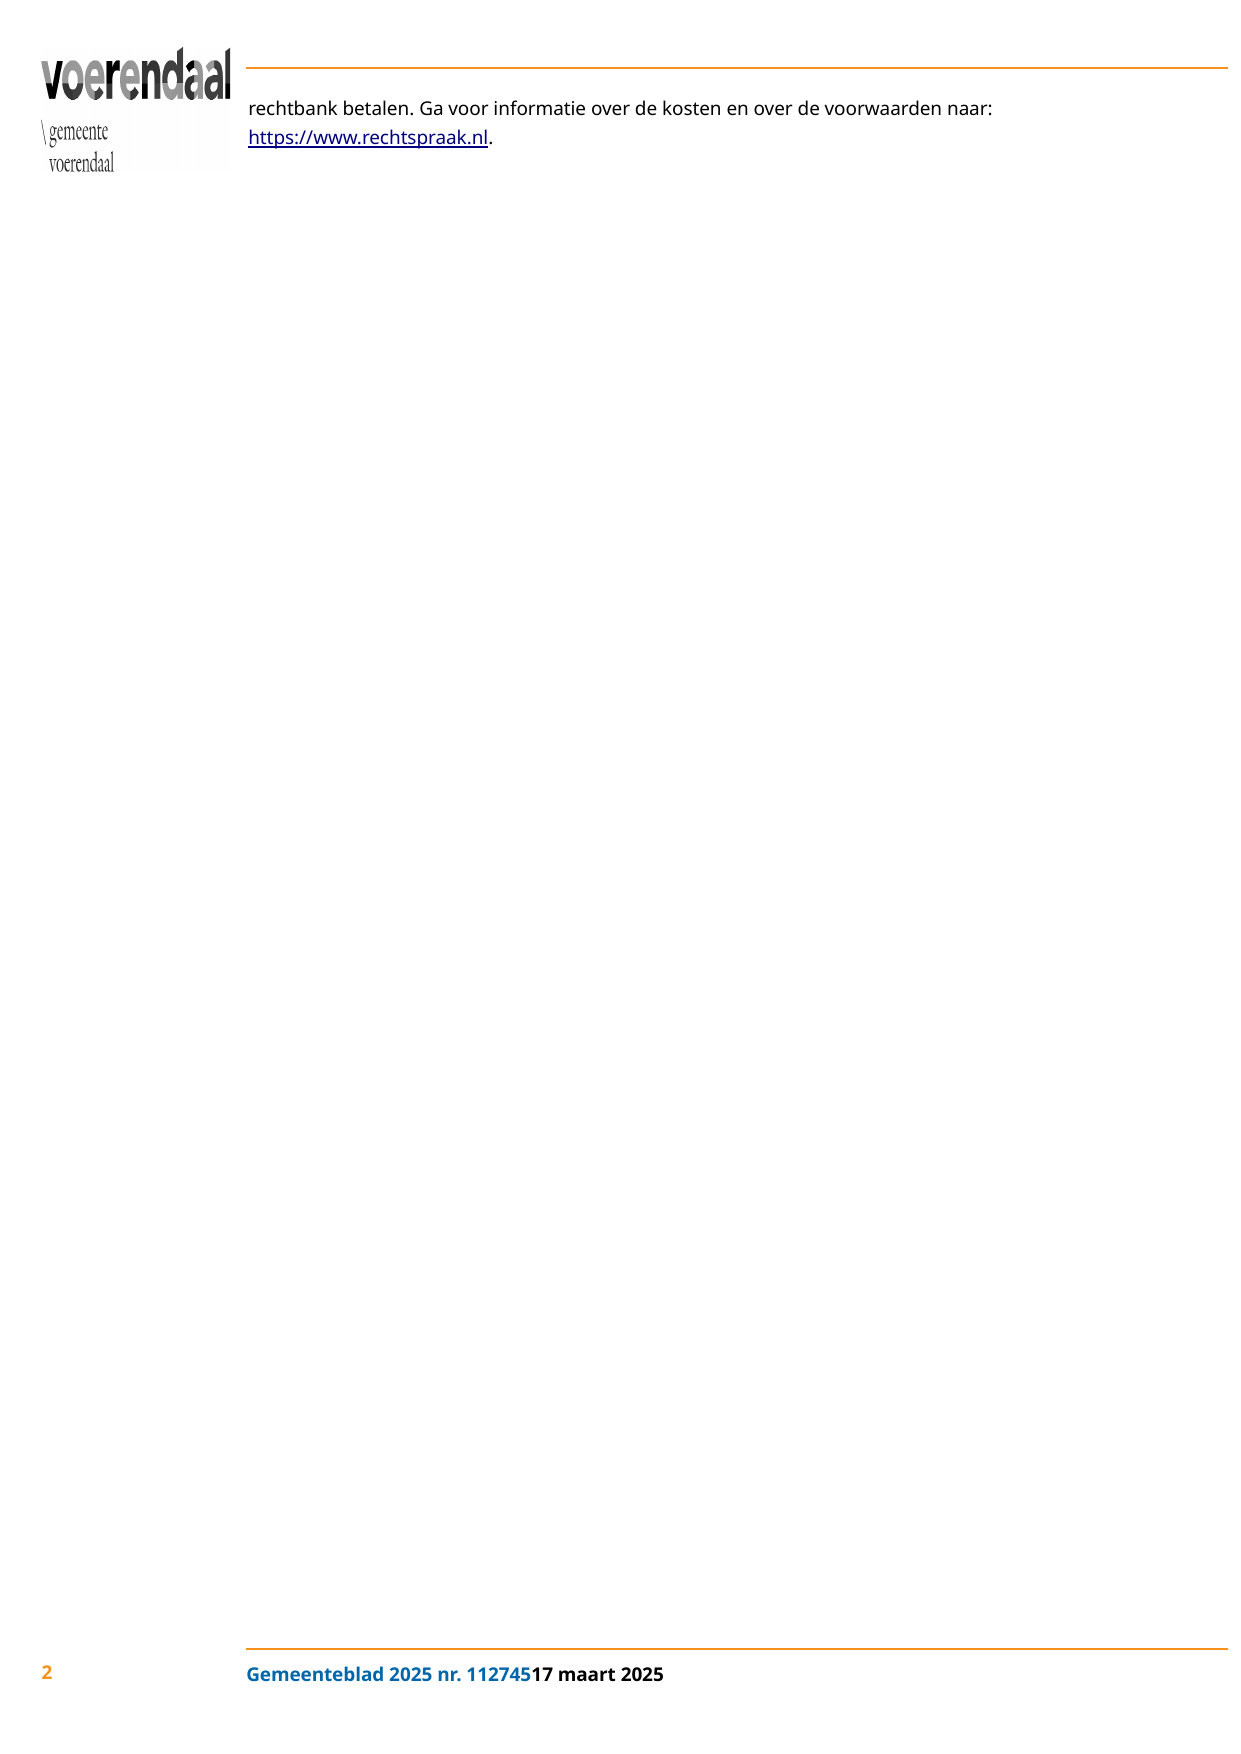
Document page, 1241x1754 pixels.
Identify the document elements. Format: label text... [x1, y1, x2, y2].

picture [41, 47, 231, 172]
text rechtbank betalen. Ga voor informatie over de kosten en over de voorwaarden naar: https://www.rechtspraak.nl. [248, 95, 1152, 150]
